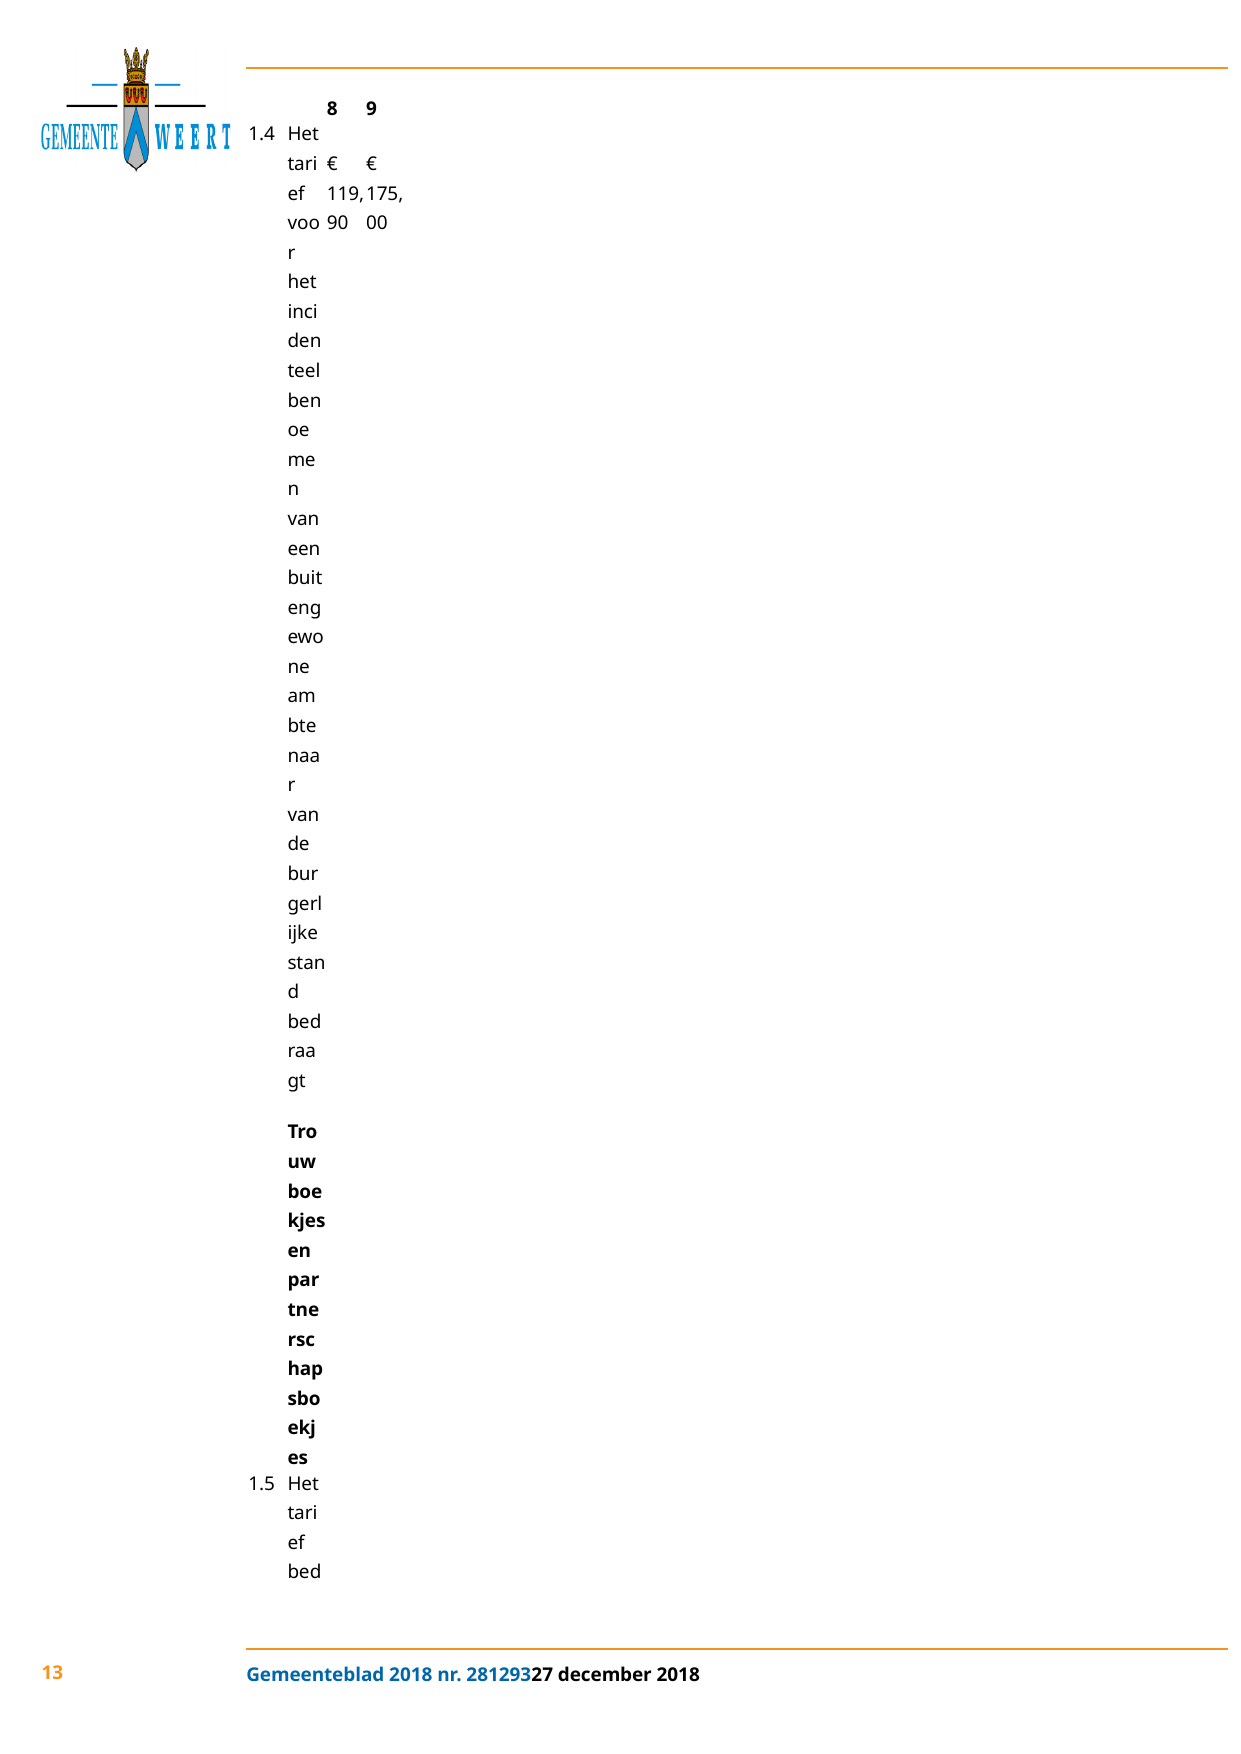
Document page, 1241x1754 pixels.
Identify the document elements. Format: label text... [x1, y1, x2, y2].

table_cell [405, 1470, 444, 1584]
table_cell [366, 1119, 405, 1470]
table_cell [327, 1093, 366, 1119]
table_cell Trouwboekjes en partnerschapsboekjes [287, 1119, 327, 1470]
table_cell [287, 1093, 327, 1119]
table_cell [366, 1093, 405, 1119]
table_cell [327, 1470, 366, 1584]
table_cell [405, 1093, 444, 1119]
table_cell [405, 1119, 444, 1470]
table_cell 1.4 [248, 121, 287, 1093]
table_cell 9 [366, 95, 405, 121]
table_cell [327, 1119, 366, 1470]
table_cell Het tarief voor het incidenteel benoemen van een buitengewone ambtenaar van de burgerlijke stand bedraagt [287, 121, 327, 1093]
table_cell 1.5 [248, 1470, 287, 1584]
table_cell [287, 95, 327, 121]
table_cell € 119,90 [327, 121, 366, 1093]
table_cell 8 [327, 95, 366, 121]
picture [41, 47, 231, 172]
table_cell [405, 121, 444, 1093]
table_cell [248, 1093, 287, 1119]
table_cell Het tarief bed [287, 1470, 327, 1584]
table_cell [405, 95, 444, 121]
table_cell [366, 1470, 405, 1584]
table_cell [248, 95, 287, 121]
table_cell € 175,00 [366, 121, 405, 1093]
table_cell [248, 1119, 287, 1470]
